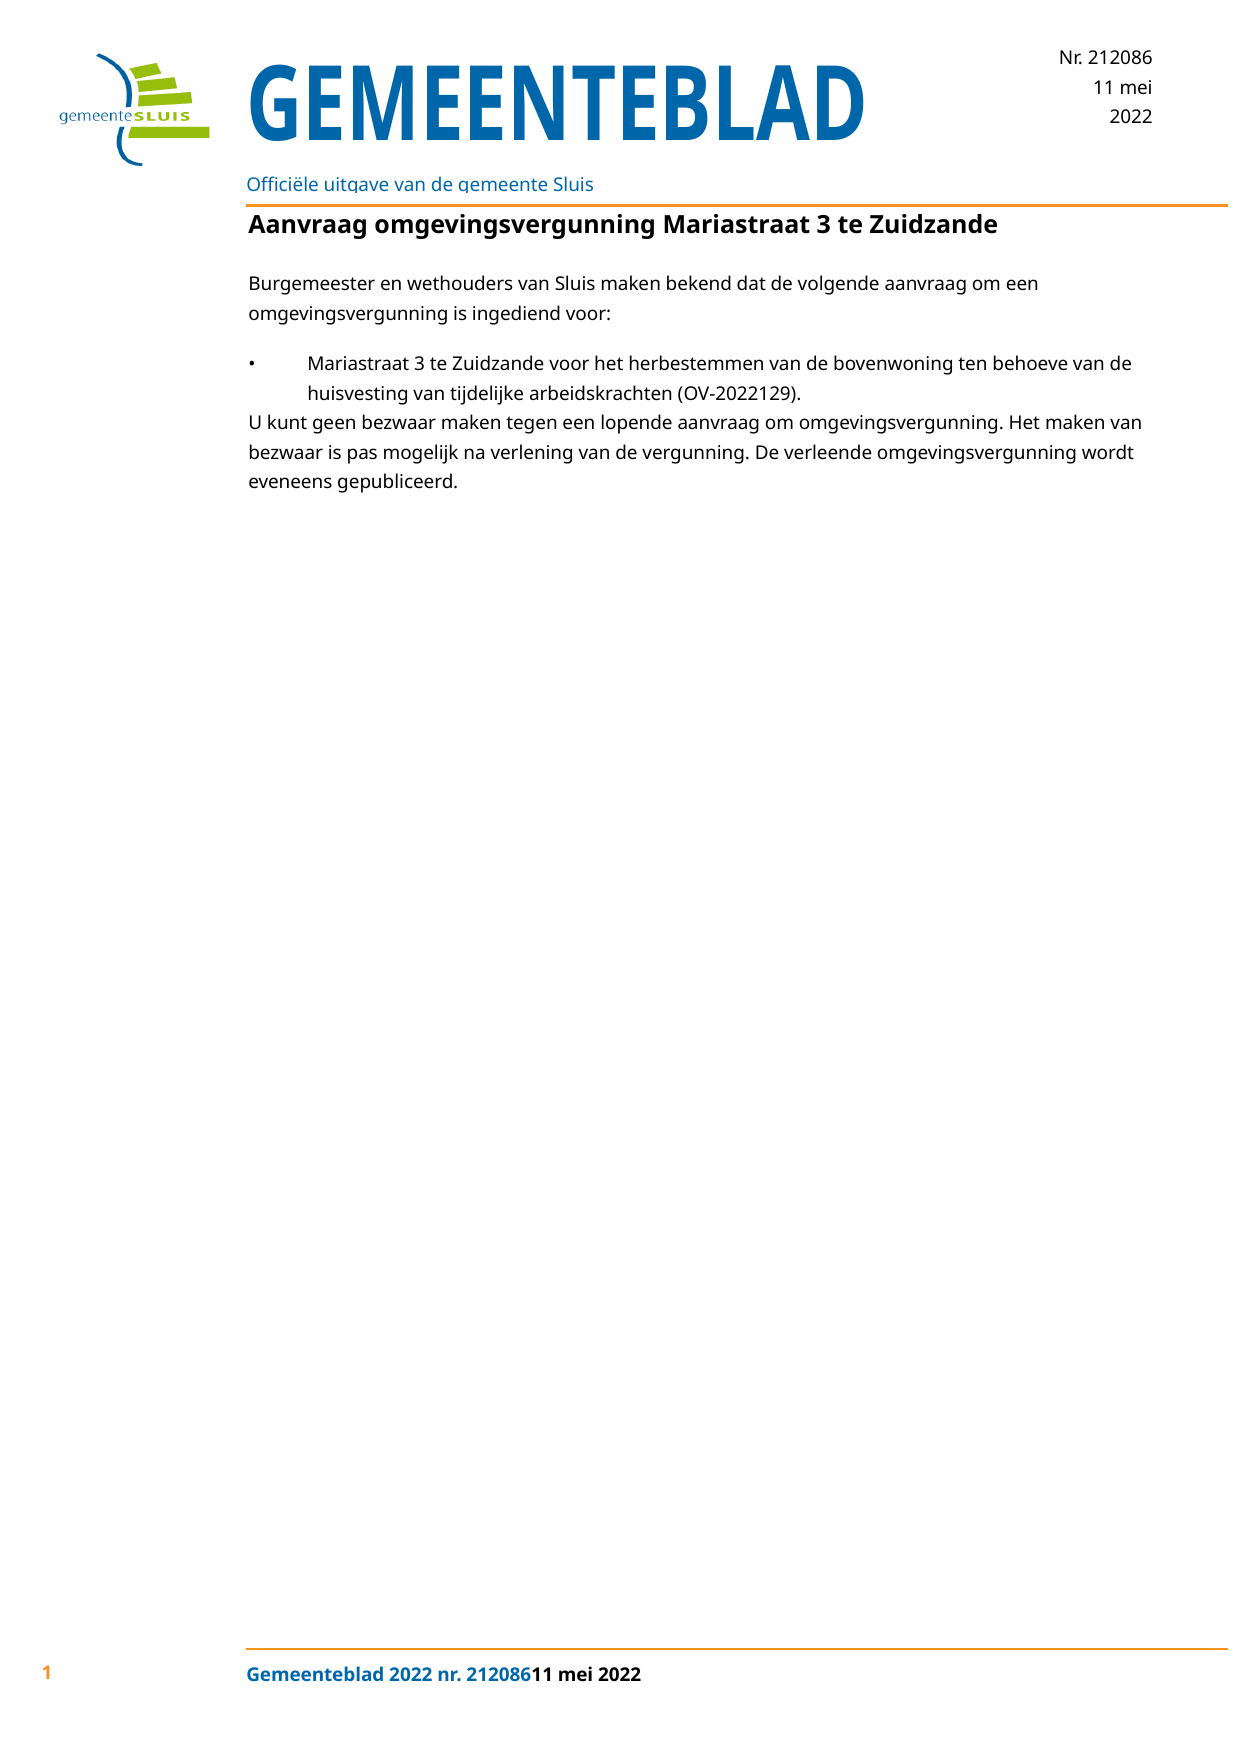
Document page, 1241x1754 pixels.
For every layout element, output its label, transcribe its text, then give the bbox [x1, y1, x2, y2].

text Aanvraag omgevingsvergunning Mariastraat 3 te Zuidzande [248, 207, 1152, 241]
text U kunt geen bezwaar maken tegen een lopende aanvraag om omgevingsvergunning. Het maken van bezwaar is pas mogelijk na verlening van de vergunning. De verleende omgevingsvergunning wordt eveneens gepubliceerd. [248, 409, 1152, 494]
list Mariastraat 3 te Zuidzande voor het herbestemmen van de bovenwoning ten behoeve van de huisvesting van tijdelijke arbeidskrachten (OV-2022129). [248, 350, 1152, 406]
text Burgemeester en wethouders van Sluis maken bekend dat de volgende aanvraag om een omgevingsvergunning is ingediend voor: [248, 270, 1152, 326]
picture [41, 47, 231, 172]
